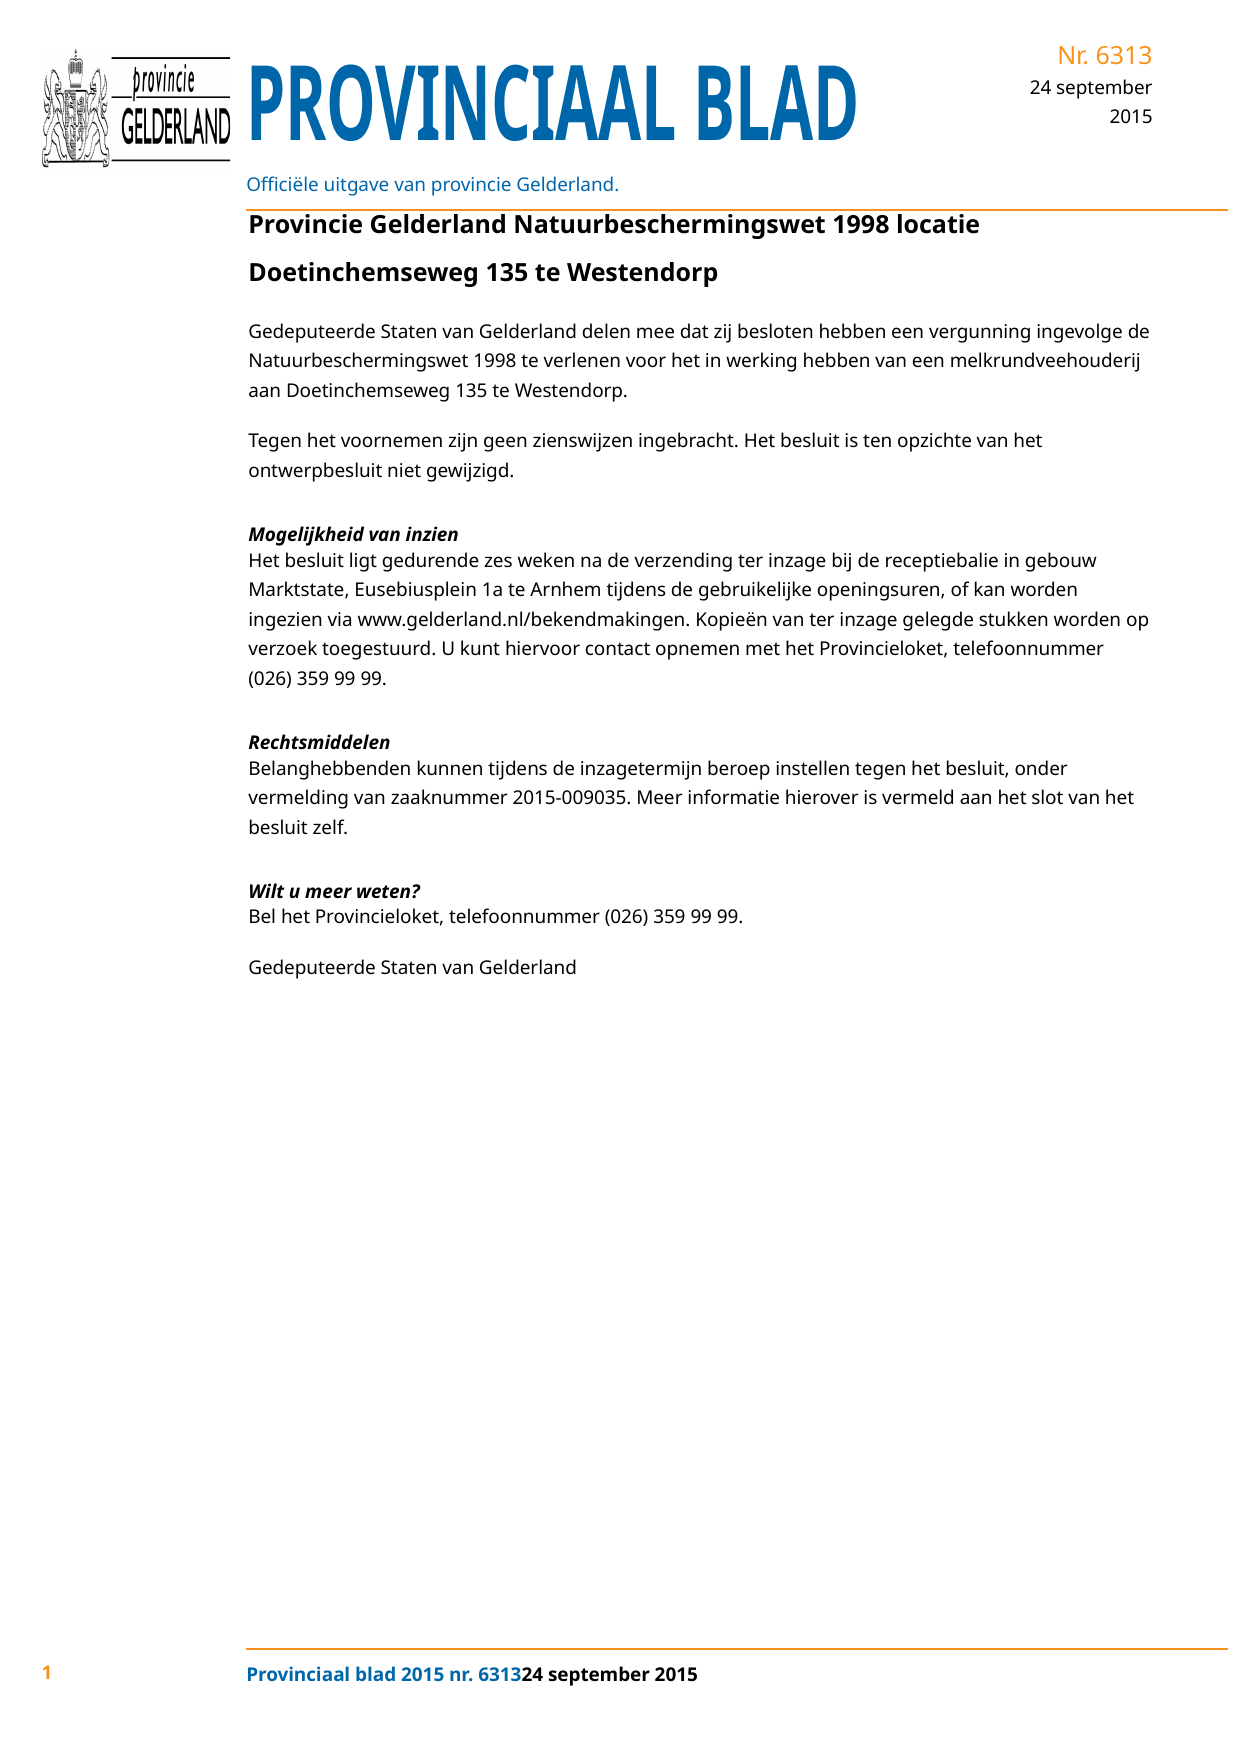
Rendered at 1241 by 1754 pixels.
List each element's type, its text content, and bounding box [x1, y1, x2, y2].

text Gedeputeerde Staten van Gelderland delen mee dat zij besloten hebben een vergunning ingevolge de Natuurbeschermingswet 1998 te verlenen voor het in werking hebben van een melkrundveehouderij aan Doetinchemseweg 135 te Westendorp. [248, 318, 1152, 403]
text Wilt u meer weten? [248, 878, 1152, 904]
text Rechtsmiddelen [248, 729, 1152, 755]
text Belanghebbenden kunnen tijdens de inzagetermijn beroep instellen tegen het besluit, onder vermelding van zaaknummer 2015-009035. Meer informatie hierover is vermeld aan het slot van het besluit zelf. [248, 755, 1152, 840]
text Provincie Gelderland Natuurbeschermingswet 1998 locatie Doetinchemseweg 135 te Westendorp [248, 211, 1152, 288]
picture [41, 47, 231, 172]
text Bel het Provincieloket, telefoonnummer (026) 359 99 99. [248, 904, 1152, 929]
text Gedeputeerde Staten van Gelderland [248, 954, 1152, 980]
text Mogelijkheid van inzien [248, 521, 1152, 547]
text Het besluit ligt gedurende zes weken na de verzending ter inzage bij de receptiebalie in gebouw Marktstate, Eusebiusplein 1a te Arnhem tijdens de gebruikelijke openingsuren, of kan worden ingezien via www.gelderland.nl/bekendmakingen. Kopieën van ter inzage gelegde stukken worden op verzoek toegestuurd. U kunt hiervoor contact opnemen met het Provincieloket, telefoonnummer (026) 359 99 99. [248, 547, 1152, 691]
text Tegen het voornemen zijn geen zienswijzen ingebracht. Het besluit is ten opzichte van het ontwerpbesluit niet gewijzigd. [248, 427, 1152, 483]
